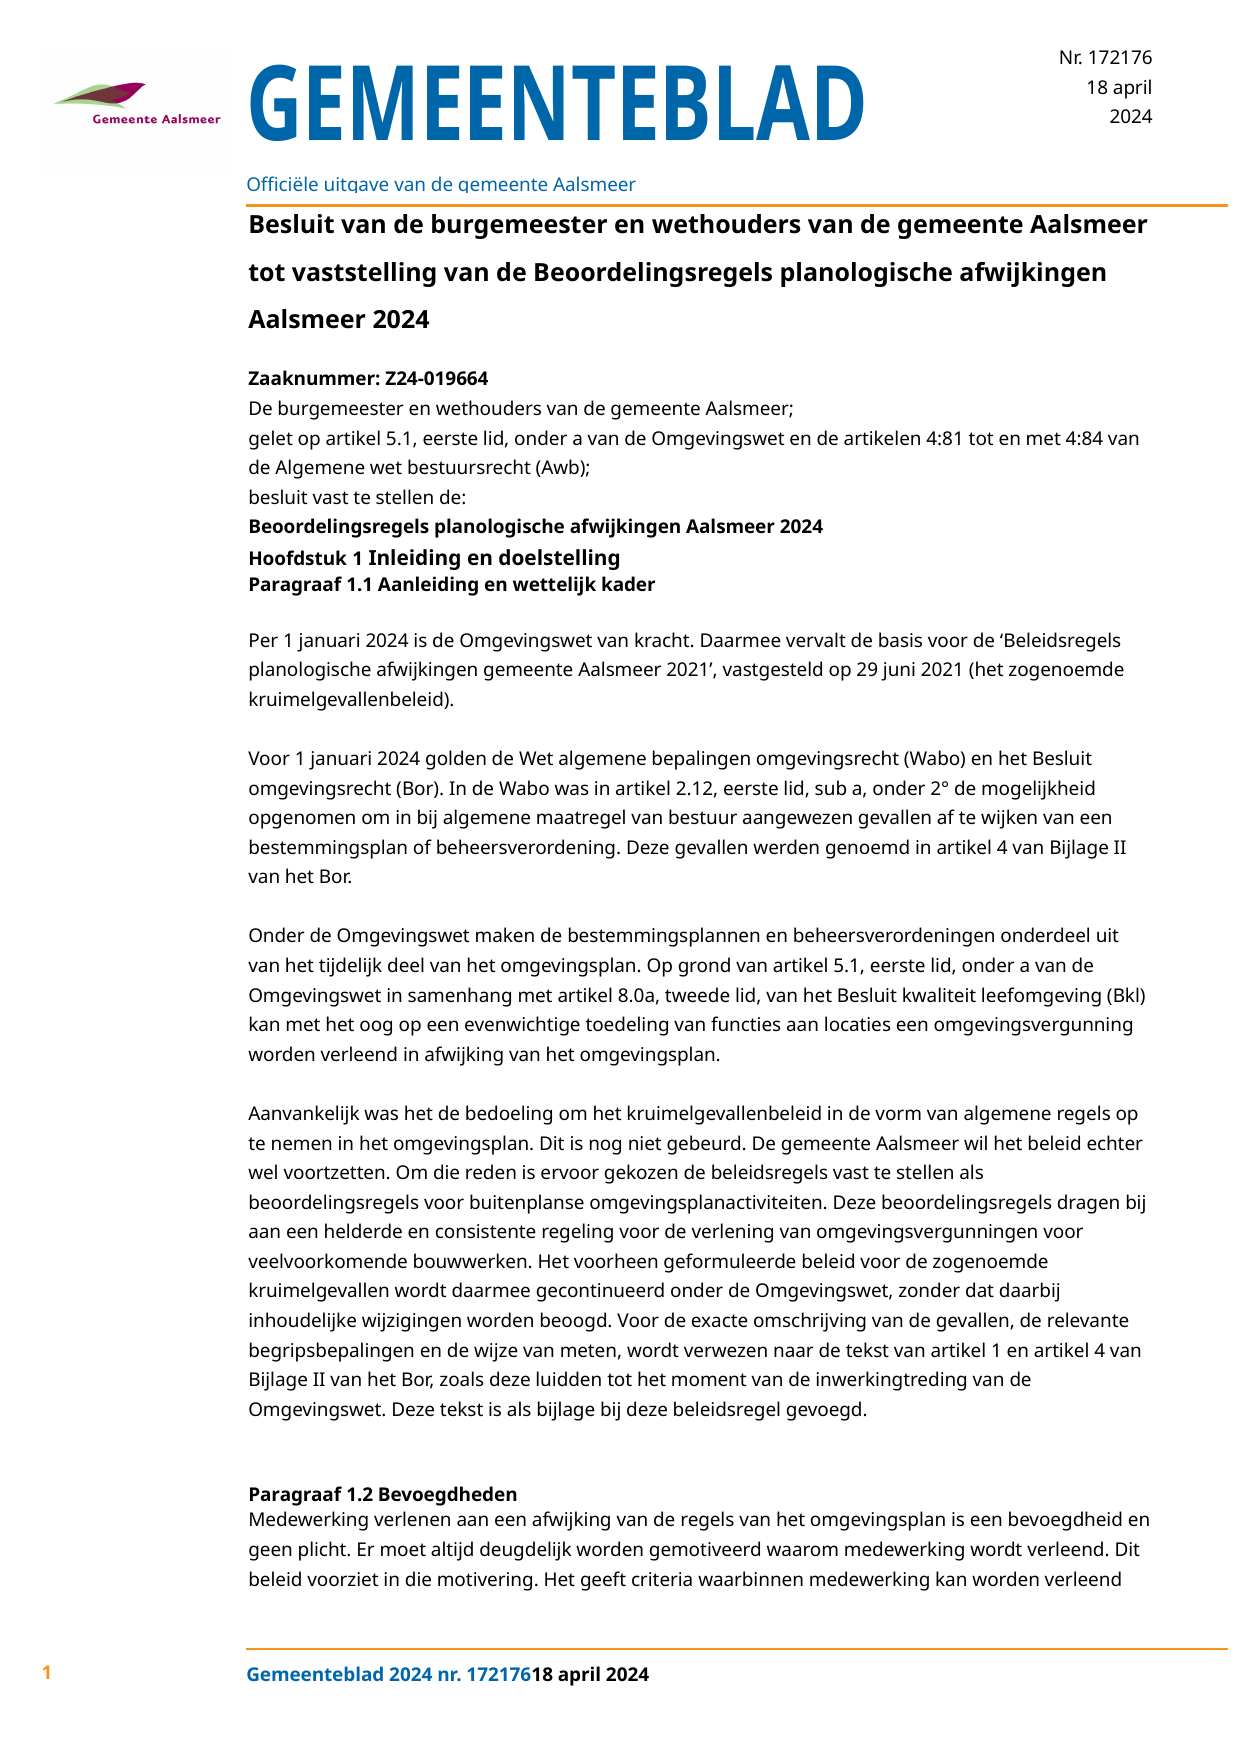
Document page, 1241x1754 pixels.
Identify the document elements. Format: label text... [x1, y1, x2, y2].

text Paragraaf 1.2 Bevoegdheden [248, 1481, 1152, 1507]
text Beoordelingsregels planologische afwijkingen Aalsmeer 2024 [248, 513, 1152, 539]
text gelet op artikel 5.1, eerste lid, onder a van de Omgevingswet en de artikelen 4:81 tot en met 4:84 van de Algemene wet bestuursrecht (Awb); [248, 425, 1152, 480]
text besluit vast te stellen de: [248, 484, 1152, 509]
text Hoofdstuk 1 Inleiding en doelstelling [248, 543, 1152, 571]
text Zaaknummer: Z24-019664 [248, 366, 1152, 391]
text Per 1 januari 2024 is de Omgevingswet van kracht. Daarmee vervalt de basis voor de ‘Beleidsregels planologische afwijkingen gemeente Aalsmeer 2021’, vastgesteld op 29 juni 2021 (het zogenoemde kruimelgevallenbeleid). [248, 627, 1152, 712]
text Paragraaf 1.1 Aanleiding en wettelijk kader [248, 571, 1152, 597]
text De burgemeester en wethouders van de gemeente Aalsmeer; [248, 395, 1152, 421]
text Medewerking verlenen aan een afwijking van de regels van het omgevingsplan is een bevoegdheid en geen plicht. Er moet altijd deugdelijk worden gemotiveerd waarom medewerking wordt verleend. Dit beleid voorziet in die motivering. Het geeft criteria waarbinnen medewerking kan worden verleend [248, 1507, 1152, 1591]
text Voor 1 januari 2024 golden de Wet algemene bepalingen omgevingsrecht (Wabo) en het Besluit omgevingsrecht (Bor). In de Wabo was in artikel 2.12, eerste lid, sub a, onder 2° de mogelijkheid opgenomen om in bij algemene maatregel van bestuur aangewezen gevallen af te wijken van een bestemmingsplan of beheersverordening. Deze gevallen werden genoemd in artikel 4 van Bijlage II van het Bor. [248, 745, 1152, 889]
text Besluit van de burgemeester en wethouders van de gemeente Aalsmeer tot vaststelling van de Beoordelingsregels planologische afwijkingen Aalsmeer 2024 [248, 207, 1152, 336]
picture [41, 47, 231, 172]
text Aanvankelijk was het de bedoeling om het kruimelgevallenbeleid in de vorm van algemene regels op te nemen in het omgevingsplan. Dit is nog niet gebeurd. De gemeente Aalsmeer wil het beleid echter wel voortzetten. Om die reden is ervoor gekozen de beleidsregels vast te stellen als beoordelingsregels voor buitenplanse omgevingsplanactiviteiten. Deze beoordelingsregels dragen bij aan een helderde en consistente regeling voor de verlening van omgevingsvergunningen voor veelvoorkomende bouwwerken. Het voorheen geformuleerde beleid voor de zogenoemde kruimelgevallen wordt daarmee gecontinueerd onder de Omgevingswet, zonder dat daarbij inhoudelijke wijzigingen worden beoogd. Voor de exacte omschrijving van de gevallen, de relevante begripsbepalingen en de wijze van meten, wordt verwezen naar de tekst van artikel 1 en artikel 4 van Bijlage II van het Bor, zoals deze luidden tot het moment van de inwerkingtreding van de Omgevingswet. Deze tekst is als bijlage bij deze beleidsregel gevoegd. [248, 1100, 1152, 1422]
text Onder de Omgevingswet maken de bestemmingsplannen en beheersverordeningen onderdeel uit van het tijdelijk deel van het omgevingsplan. Op grond van artikel 5.1, eerste lid, onder a van de Omgevingswet in samenhang met artikel 8.0a, tweede lid, van het Besluit kwaliteit leefomgeving (Bkl) kan met het oog op een evenwichtige toedeling van functies aan locaties een omgevingsvergunning worden verleend in afwijking van het omgevingsplan. [248, 923, 1152, 1067]
